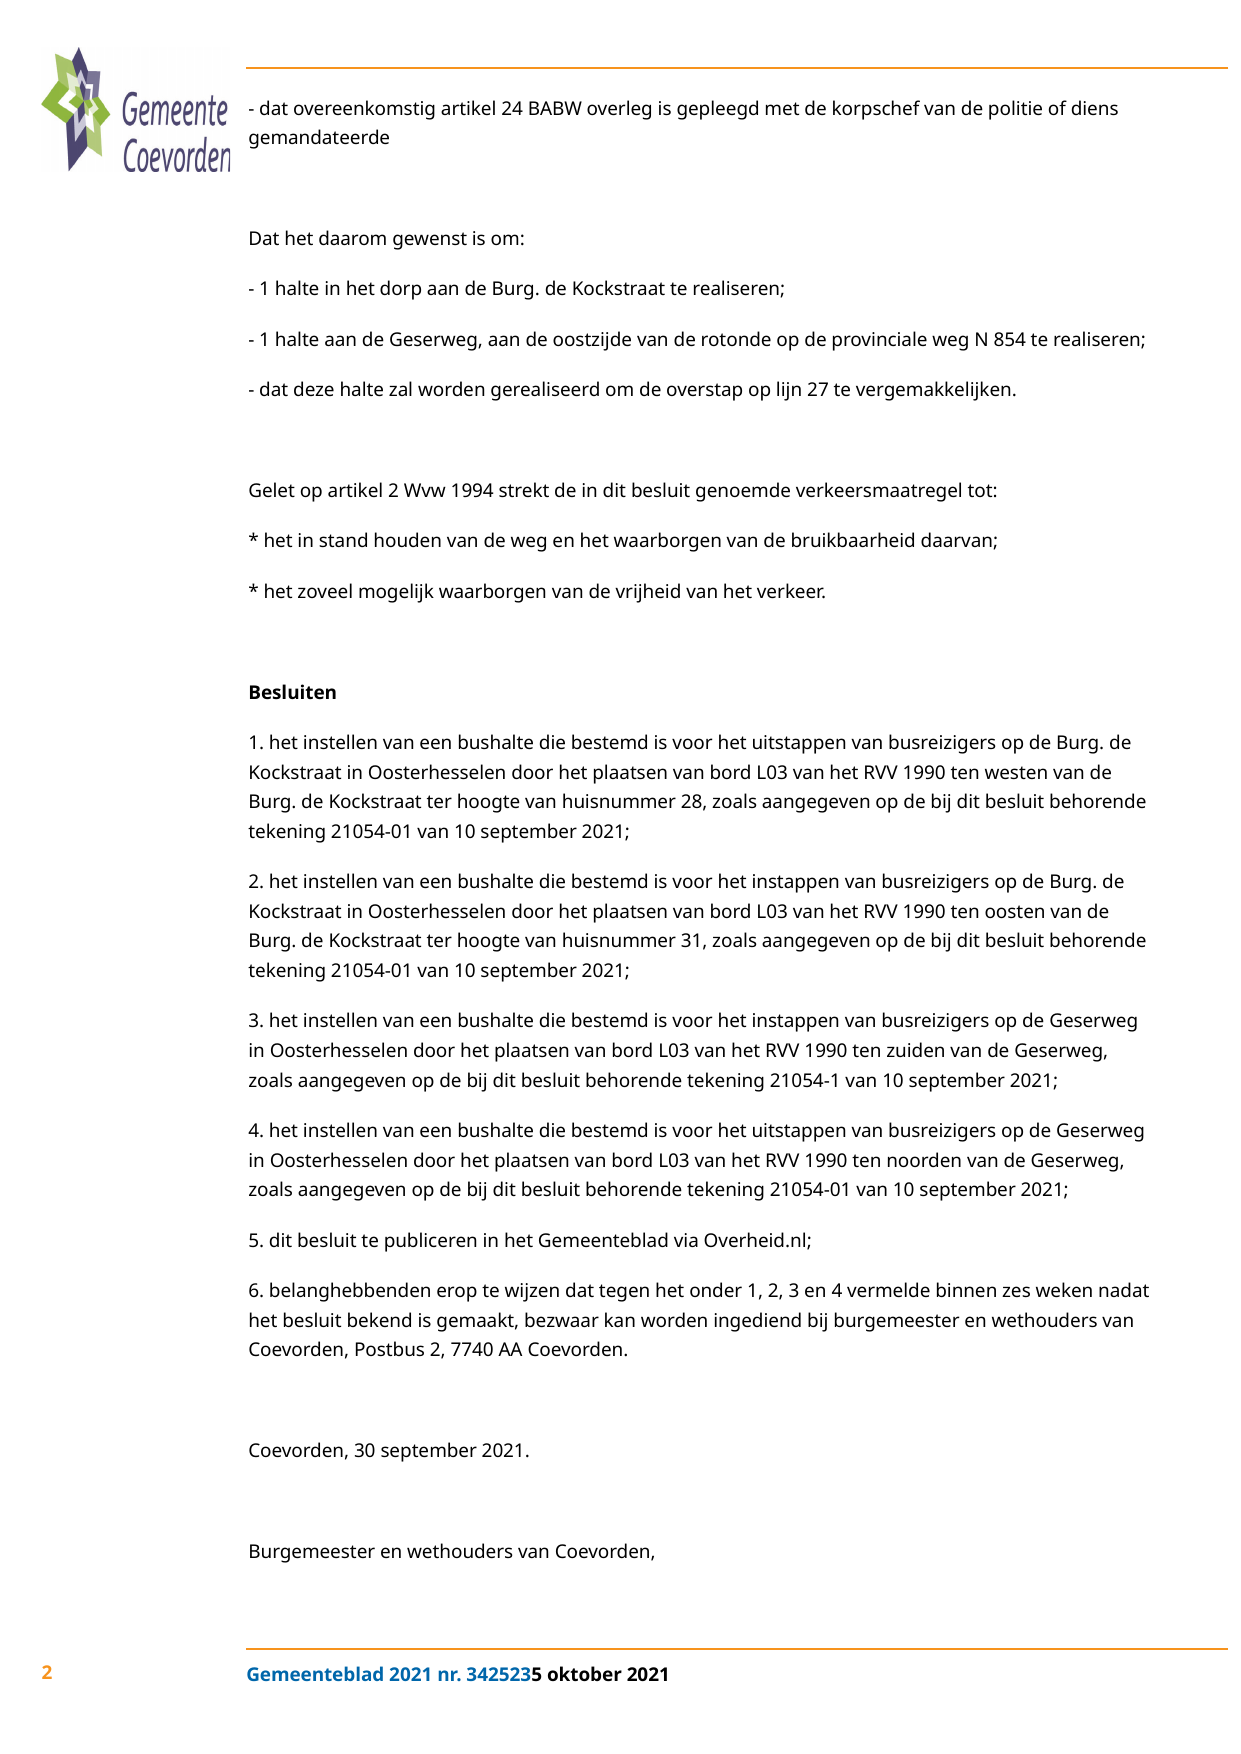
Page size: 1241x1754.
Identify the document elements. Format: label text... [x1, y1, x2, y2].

text - dat overeenkomstig artikel 24 BABW overleg is gepleegd met de korpschef van de politie of diens gemandateerde [248, 95, 1152, 150]
text - dat deze halte zal worden gerealiseerd om de overstap op lijn 27 te vergemakkelijken. [248, 376, 1152, 402]
text * het zoveel mogelijk waarborgen van de vrijheid van het verkeer. [248, 578, 1152, 604]
text - 1 halte aan de Geserweg, aan de oostzijde van de rotonde op de provinciale weg N 854 te realiseren; [248, 326, 1152, 352]
text 3. het instellen van een bushalte die bestemd is voor het instappen van busreizigers op de Geserweg in Oosterhesselen door het plaatsen van bord L03 van het RVV 1990 ten zuiden van de Geserweg, zoals aangegeven op de bij dit besluit behorende tekening 21054-1 van 10 september 2021; [248, 1008, 1152, 1093]
text 1. het instellen van een bushalte die bestemd is voor het uitstappen van busreizigers op de Burg. de Kockstraat in Oosterhesselen door het plaatsen van bord L03 van het RVV 1990 ten westen van de Burg. de Kockstraat ter hoogte van huisnummer 28, zoals aangegeven op de bij dit besluit behorende tekening 21054-01 van 10 september 2021; [248, 729, 1152, 844]
text Coevorden, 30 september 2021. [248, 1437, 1152, 1463]
text Burgemeester en wethouders van Coevorden, [248, 1538, 1152, 1564]
text * het in stand houden van de weg en het waarborgen van de bruikbaarheid daarvan; [248, 528, 1152, 553]
text 6. belanghebbenden erop te wijzen dat tegen het onder 1, 2, 3 en 4 vermelde binnen zes weken nadat het besluit bekend is gemaakt, bezwaar kan worden ingediend bij burgemeester en wethouders van Coevorden, Postbus 2, 7740 AA Coevorden. [248, 1277, 1152, 1362]
text 5. dit besluit te publiceren in het Gemeenteblad via Overheid.nl; [248, 1227, 1152, 1253]
text 4. het instellen van een bushalte die bestemd is voor het uitstappen van busreizigers op de Geserweg in Oosterhesselen door het plaatsen van bord L03 van het RVV 1990 ten noorden van de Geserweg, zoals aangegeven op de bij dit besluit behorende tekening 21054-01 van 10 september 2021; [248, 1117, 1152, 1202]
text - 1 halte in het dorp aan de Burg. de Kockstraat te realiseren; [248, 276, 1152, 301]
text Dat het daarom gewenst is om: [248, 225, 1152, 251]
text Besluiten [248, 679, 1152, 705]
text 2. het instellen van een bushalte die bestemd is voor het instappen van busreizigers op de Burg. de Kockstraat in Oosterhesselen door het plaatsen van bord L03 van het RVV 1990 ten oosten van de Burg. de Kockstraat ter hoogte van huisnummer 31, zoals aangegeven op de bij dit besluit behorende tekening 21054-01 van 10 september 2021; [248, 868, 1152, 983]
picture [41, 47, 231, 172]
text Gelet op artikel 2 Wvw 1994 strekt de in dit besluit genoemde verkeersmaatregel tot: [248, 477, 1152, 503]
